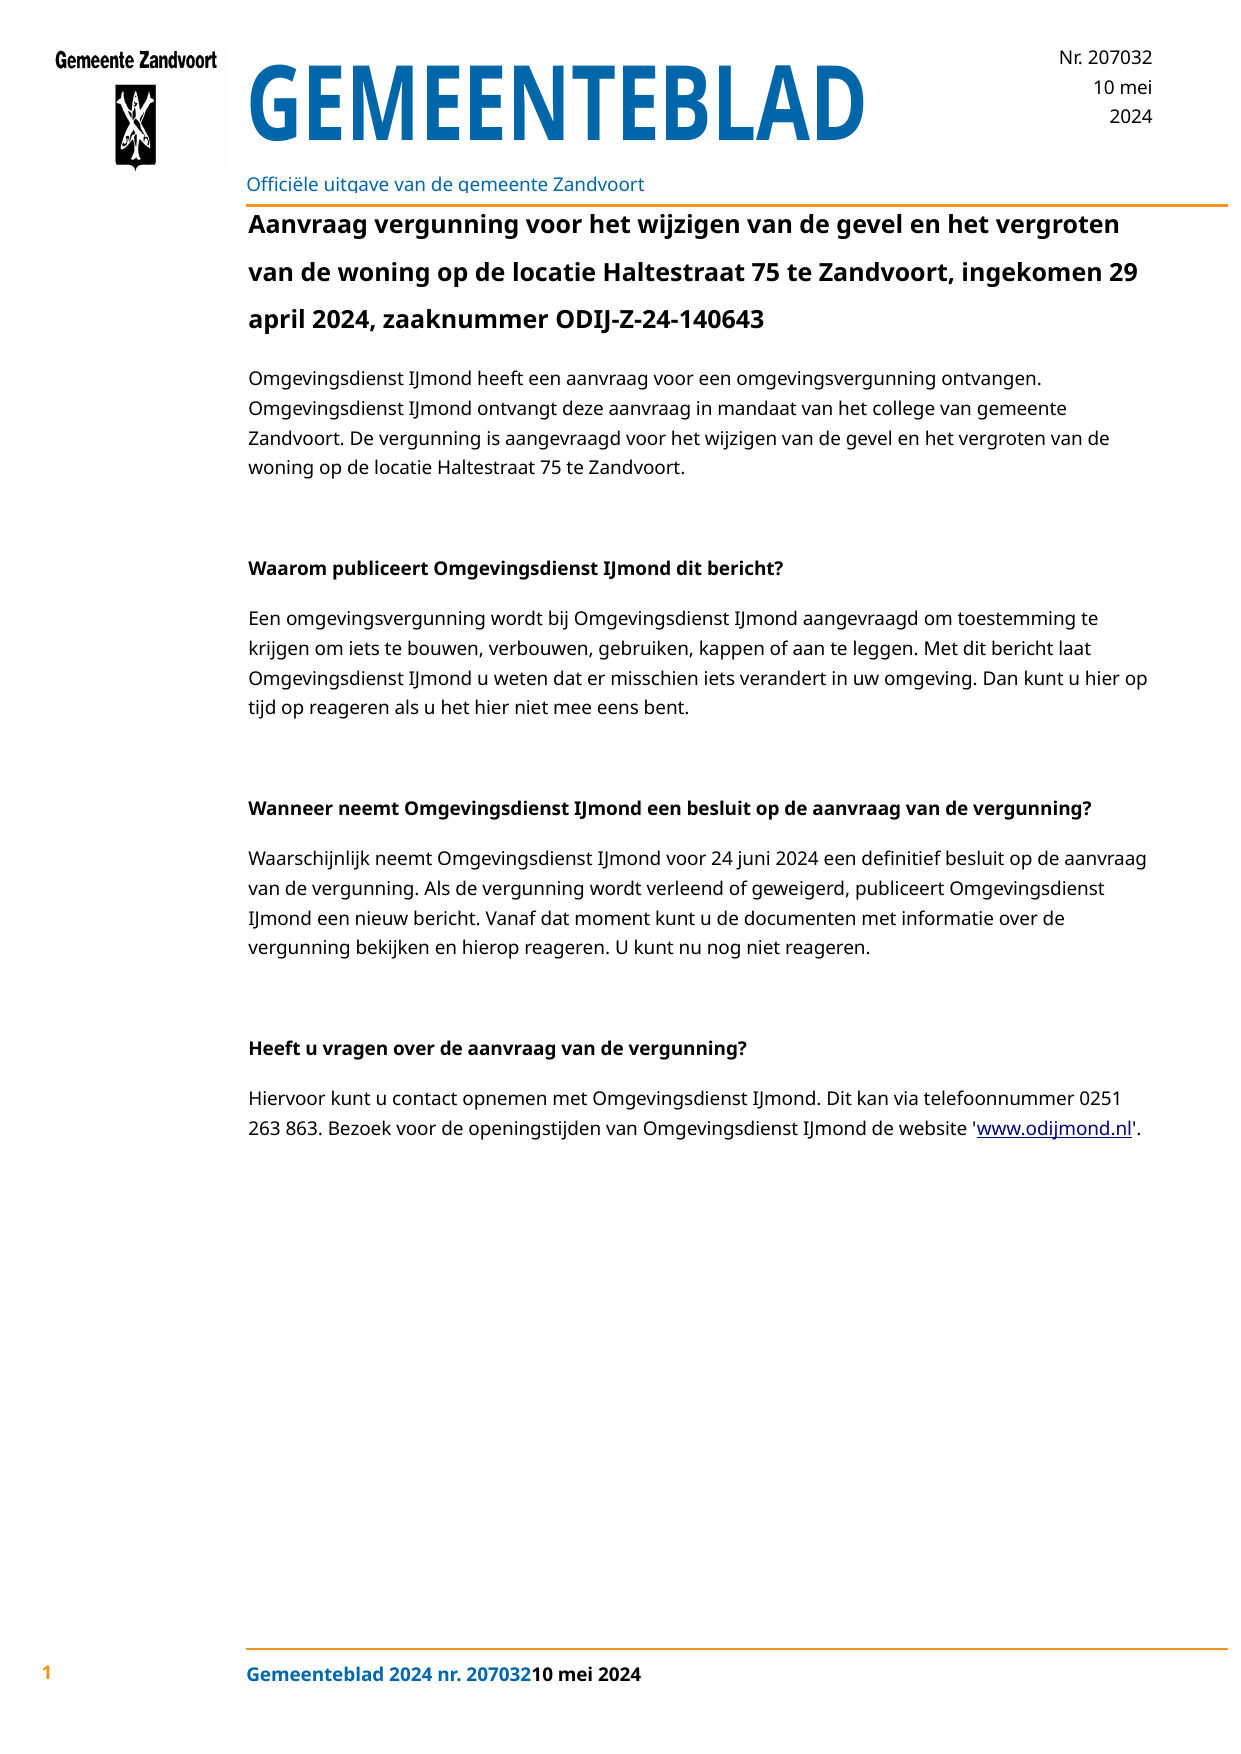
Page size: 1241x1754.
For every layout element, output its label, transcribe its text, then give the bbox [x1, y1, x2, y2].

text Hiervoor kunt u contact opnemen met Omgevingsdienst IJmond. Dit kan via telefoonnummer 0251 263 863. Bezoek voor de openingstijden van Omgevingsdienst IJmond de website 'www.odijmond.nl'. [248, 1086, 1152, 1141]
text Een omgevingsvergunning wordt bij Omgevingsdienst IJmond aangevraagd om toestemming te krijgen om iets te bouwen, verbouwen, gebruiken, kappen of aan te leggen. Met dit bericht laat Omgevingsdienst IJmond u weten dat er misschien iets verandert in uw omgeving. Dan kunt u hier op tijd op reageren als u het hier niet mee eens bent. [248, 606, 1152, 720]
text Wanneer neemt Omgevingsdienst IJmond een besluit op de aanvraag van de vergunning? [248, 795, 1152, 821]
picture [41, 47, 231, 172]
text Waarschijnlijk neemt Omgevingsdienst IJmond voor 24 juni 2024 een definitief besluit op de aanvraag van de vergunning. Als de vergunning wordt verleend of geweigerd, publiceert Omgevingsdienst IJmond een nieuw bericht. Vanaf dat moment kunt u de documenten met informatie over de vergunning bekijken en hierop reageren. U kunt nu nog niet reageren. [248, 846, 1152, 960]
text Heeft u vragen over de aanvraag van de vergunning? [248, 1035, 1152, 1061]
text Aanvraag vergunning voor het wijzigen van de gevel en het vergroten van de woning op de locatie Haltestraat 75 te Zandvoort, ingekomen 29 april 2024, zaaknummer ODIJ-Z-24-140643 [248, 207, 1152, 336]
text Omgevingsdienst IJmond heeft een aanvraag voor een omgevingsvergunning ontvangen. Omgevingsdienst IJmond ontvangt deze aanvraag in mandaat van het college van gemeente Zandvoort. De vergunning is aangevraagd voor het wijzigen van de gevel en het vergroten van de woning op de locatie Haltestraat 75 te Zandvoort. [248, 366, 1152, 480]
text Waarom publiceert Omgevingsdienst IJmond dit bericht? [248, 555, 1152, 581]
